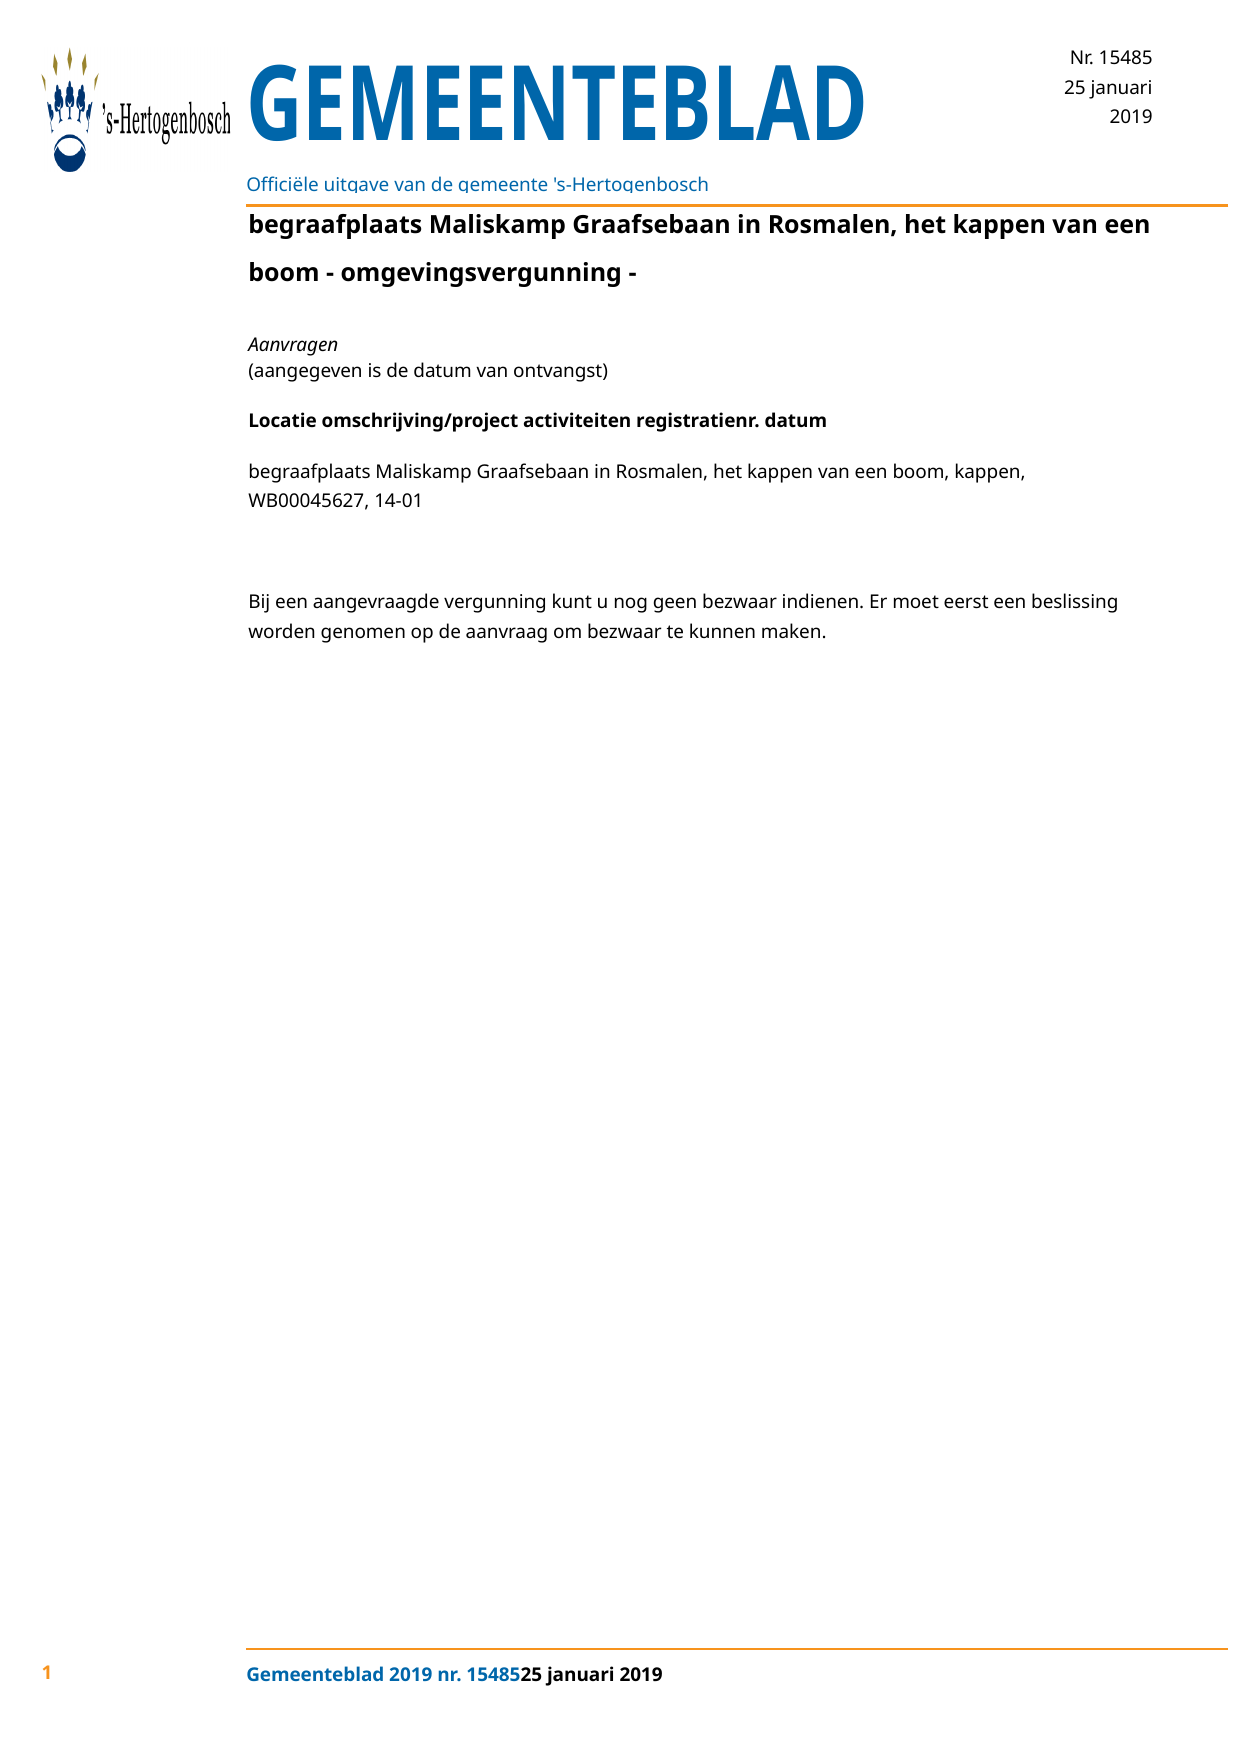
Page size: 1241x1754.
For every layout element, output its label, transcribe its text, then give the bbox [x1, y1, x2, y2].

text Locatie omschrijving/project activiteiten registratienr. datum [248, 408, 1152, 433]
text Aanvragen [248, 331, 1152, 357]
picture [41, 47, 231, 172]
text begraafplaats Maliskamp Graafsebaan in Rosmalen, het kappen van een boom, kappen, WB00045627, 14-01 [248, 458, 1152, 513]
text Bij een aangevraagde vergunning kunt u nog geen bezwaar indienen. Er moet eerst een beslissing worden genomen op de aanvraag om bezwaar te kunnen maken. [248, 588, 1152, 644]
text begraafplaats Maliskamp Graafsebaan in Rosmalen, het kappen van een boom - omgevingsvergunning - [248, 207, 1152, 288]
text (aangegeven is de datum van ontvangst) [248, 357, 1152, 383]
